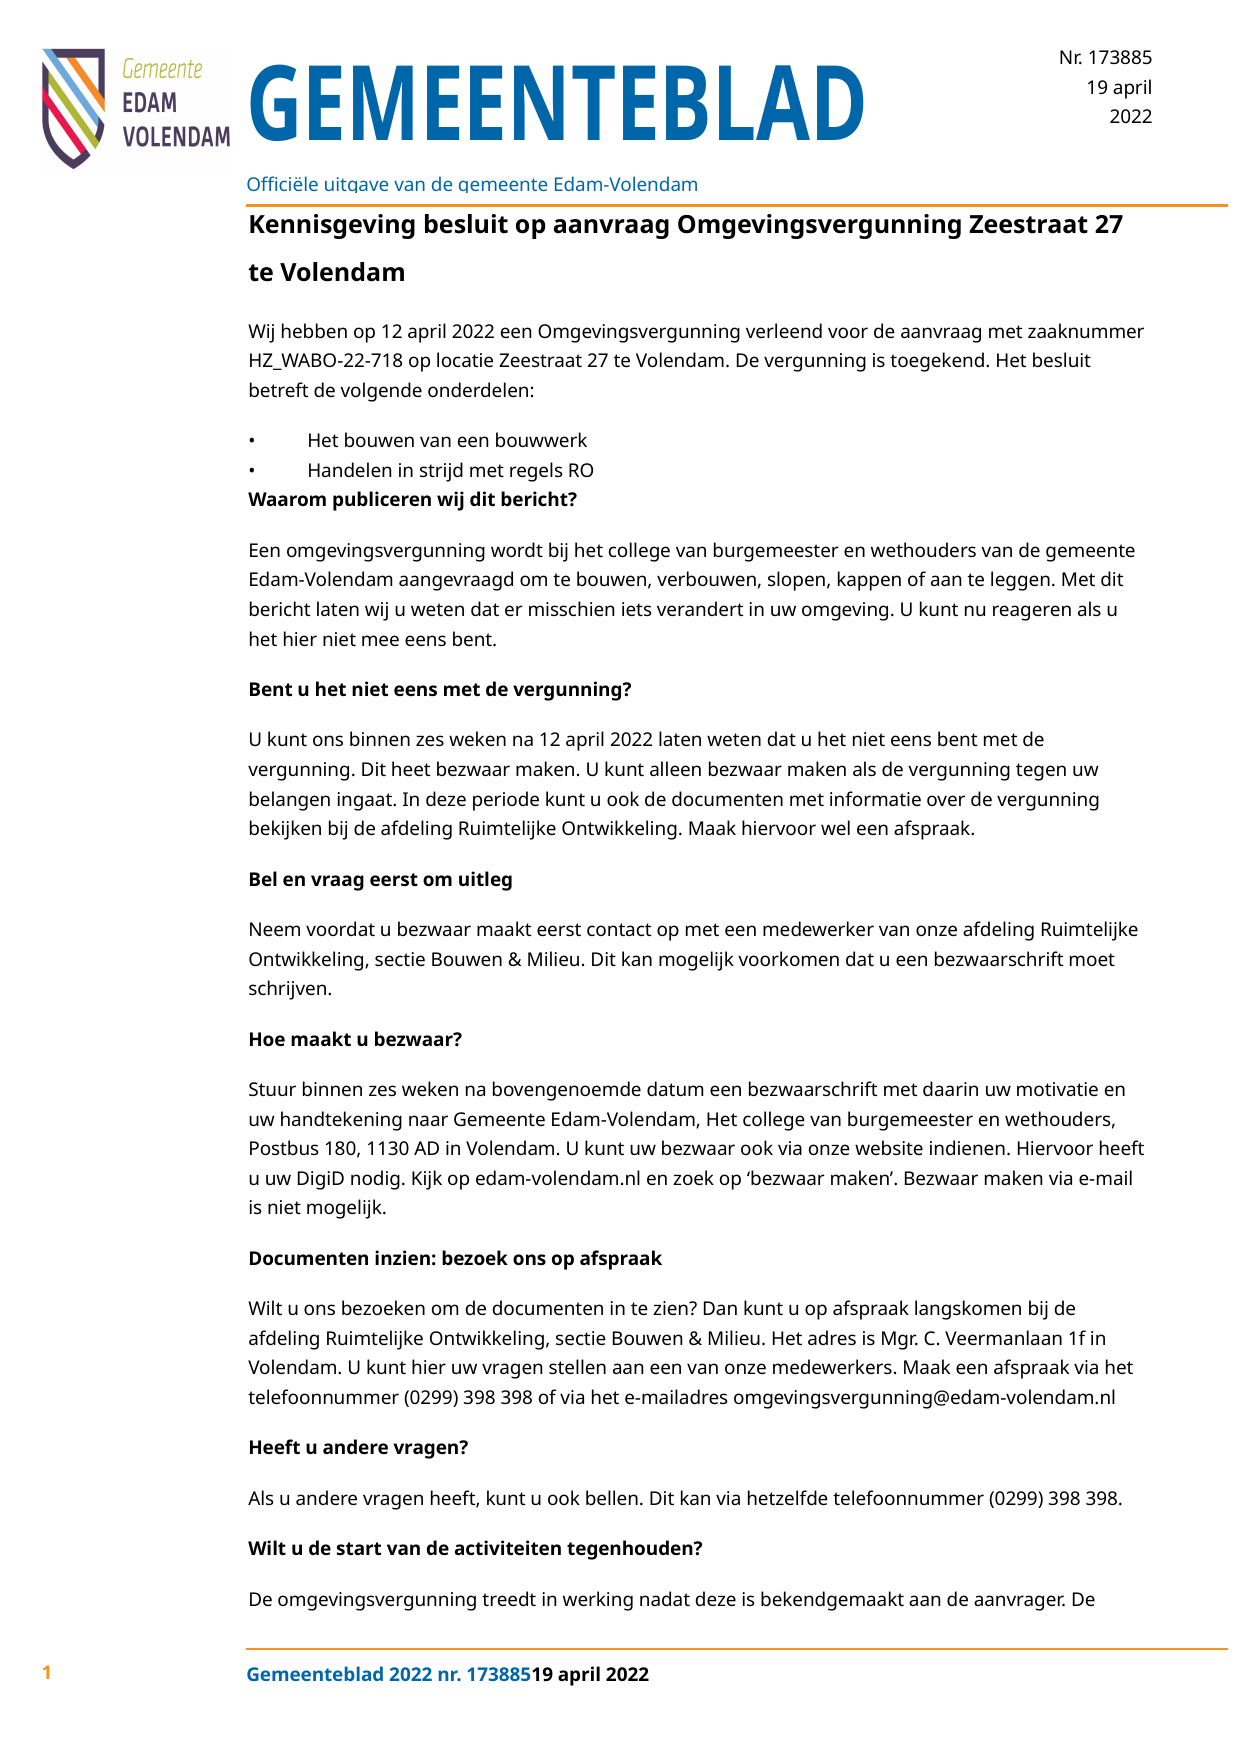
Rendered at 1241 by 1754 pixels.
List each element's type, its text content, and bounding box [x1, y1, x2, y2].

text Bent u het niet eens met de vergunning? [248, 676, 1152, 702]
text Als u andere vragen heeft, kunt u ook bellen. Dit kan via hetzelfde telefoonnummer (0299) 398 398. [248, 1485, 1152, 1511]
picture [41, 47, 231, 172]
text Neem voordat u bezwaar maakt eerst contact op met een medewerker van onze afdeling Ruimtelijke Ontwikkeling, sectie Bouwen & Milieu. Dit kan mogelijk voorkomen dat u een bezwaarschrift moet schrijven. [248, 916, 1152, 1001]
text Wilt u ons bezoeken om de documenten in te zien? Dan kunt u op afspraak langskomen bij de afdeling Ruimtelijke Ontwikkeling, sectie Bouwen & Milieu. Het adres is Mgr. C. Veermanlaan 1f in Volendam. U kunt hier uw vragen stellen aan een van onze medewerkers. Maak een afspraak via het telefoonnummer (0299) 398 398 of via het e-mailadres omgevingsvergunning@edam-volendam.nl [248, 1295, 1152, 1410]
text De omgevingsvergunning treedt in werking nadat deze is bekendgemaakt aan de aanvrager. De [248, 1586, 1152, 1612]
text Hoe maakt u bezwaar? [248, 1026, 1152, 1052]
text Heeft u andere vragen? [248, 1434, 1152, 1460]
text Bel en vraag eerst om uitleg [248, 866, 1152, 892]
text Waarom publiceren wij dit bericht? [248, 487, 1152, 512]
text Wilt u de start van de activiteiten tegenhouden? [248, 1535, 1152, 1561]
list Het bouwen van een bouwwerk [248, 427, 1152, 453]
text U kunt ons binnen zes weken na 12 april 2022 laten weten dat u het niet eens bent met de vergunning. Dit heet bezwaar maken. U kunt alleen bezwaar maken als de vergunning tegen uw belangen ingaat. In deze periode kunt u ook de documenten met informatie over de vergunning bekijken bij de afdeling Ruimtelijke Ontwikkeling. Maak hiervoor wel een afspraak. [248, 727, 1152, 841]
text Kennisgeving besluit op aanvraag Omgevingsvergunning Zeestraat 27 te Volendam [248, 207, 1152, 288]
text Stuur binnen zes weken na bovengenoemde datum een bezwaarschrift met daarin uw motivatie en uw handtekening naar Gemeente Edam-Volendam, Het college van burgemeester en wethouders, Postbus 180, 1130 AD in Volendam. U kunt uw bezwaar ook via onze website indienen. Hiervoor heeft u uw DigiD nodig. Kijk op edam-volendam.nl en zoek op ‘bezwaar maken’. Bezwaar maken via e-mail is niet mogelijk. [248, 1076, 1152, 1220]
list Handelen in strijd met regels RO [248, 457, 1152, 483]
text Documenten inzien: bezoek ons op afspraak [248, 1245, 1152, 1271]
text Wij hebben op 12 april 2022 een Omgevingsvergunning verleend voor de aanvraag met zaaknummer HZ_WABO-22-718 op locatie Zeestraat 27 te Volendam. De vergunning is toegekend. Het besluit betreft de volgende onderdelen: [248, 318, 1152, 403]
text Een omgevingsvergunning wordt bij het college van burgemeester en wethouders van de gemeente Edam-Volendam aangevraagd om te bouwen, verbouwen, slopen, kappen of aan te leggen. Met dit bericht laten wij u weten dat er misschien iets verandert in uw omgeving. U kunt nu reageren als u het hier niet mee eens bent. [248, 537, 1152, 652]
